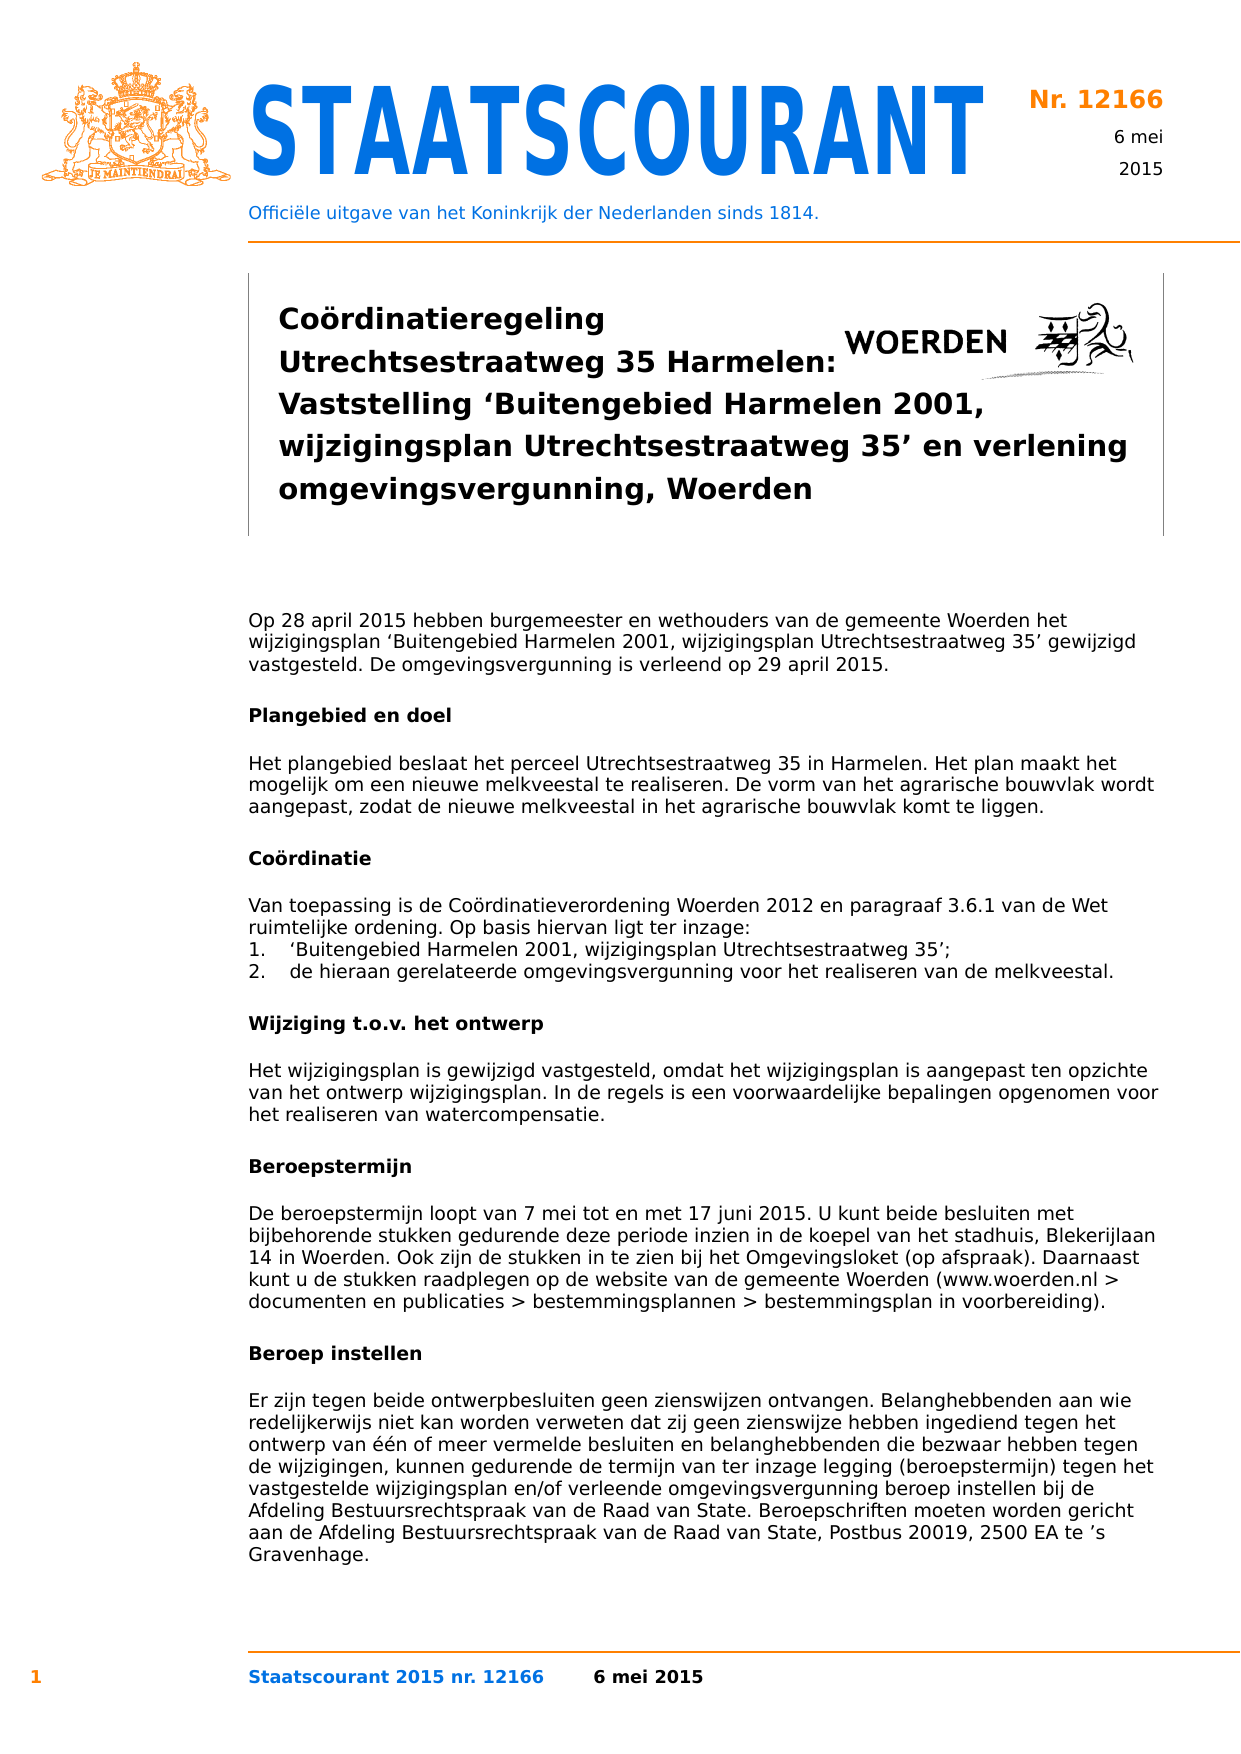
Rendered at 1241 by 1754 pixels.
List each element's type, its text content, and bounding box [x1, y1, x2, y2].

text 2. de hieraan gerelateerde omgevingsvergunning voor het realiseren van de melkveestal. [248, 961, 1163, 983]
table_cell 2015 [998, 153, 1240, 203]
table_header Nr. 12166 [998, 62, 1240, 121]
text Op 28 april 2015 hebben burgemeester en wethouders van de gemeente Woerden het wijzigingsplan ‘Buitengebied Harmelen 2001, wijzigingsplan Utrechtsestraatweg 35’ gewijzigd vastgesteld. De omgevingsvergunning is verleend op 29 april 2015. [248, 609, 1163, 675]
subtitle Coördinatieregeling Utrechtsestraatweg 35 Harmelen: Vaststelling ‘Buitengebied Harmelen 2001, wijzigingsplan Utrechtsestraatweg 35’ en verlening omgevingsvergunning, Woerden [249, 273, 1163, 536]
table_cell Officiële uitgave van het Koninkrijk der Nederlanden sinds 1814. [248, 203, 1240, 241]
text De beroepstermijn loopt van 7 mei tot en met 17 juni 2015. U kunt beide besluiten met bijbehorende stukken gedurende deze periode inzien in de koepel van het stadhuis, Blekerijlaan 14 in Woerden. Ook zijn de stukken in te zien bij het Omgevingsloket (op afspraak). Daarnaast kunt u de stukken raadplegen op de website van de gemeente Woerden (www.woerden.nl > documenten en publicaties > bestemmingsplannen > bestemmingsplan in voorbereiding). [248, 1203, 1163, 1313]
table_header [25, 62, 248, 241]
picture [844, 302, 1134, 380]
subtitle Beroep instellen [248, 1343, 1163, 1365]
text Het wijzigingsplan is gewijzigd vastgesteld, omdat het wijzigingsplan is aangepast ten opzichte van het ontwerp wijzigingsplan. In de regels is een voorwaardelijke bepalingen opgenomen voor het realiseren van watercompensatie. [248, 1060, 1163, 1126]
text Er zijn tegen beide ontwerpbesluiten geen zienswijzen ontvangen. Belanghebbenden aan wie redelijkerwijs niet kan worden verweten dat zij geen zienswijze hebben ingediend tegen het ontwerp van één of meer vermelde besluiten en belanghebbenden die bezwaar hebben tegen de wijzigingen, kunnen gedurende de termijn van ter inzage legging (beroepstermijn) tegen het vastgestelde wijzigingsplan en/of verleende omgevingsvergunning beroep instellen bij de Afdeling Bestuursrechtspraak van de Raad van State. Beroepschriften moeten worden gericht aan de Afdeling Bestuursrechtspraak van de Raad van State, Postbus 20019, 2500 EA te ’s Gravenhage. [248, 1390, 1163, 1566]
text Het plangebied beslaat het perceel Utrechtsestraatweg 35 in Harmelen. Het plan maakt het mogelijk om een nieuwe melkveestal te realiseren. De vorm van het agrarische bouwvlak wordt aangepast, zodat de nieuwe melkveestal in het agrarische bouwvlak komt te liggen. [248, 752, 1163, 818]
table_cell 6 mei [998, 121, 1240, 153]
table_header STAATSCOURANT [248, 62, 998, 203]
picture [41, 62, 231, 186]
subtitle Plangebied en doel [248, 705, 1163, 727]
text 1. ‘Buitengebied Harmelen 2001, wijzigingsplan Utrechtsestraatweg 35’; [248, 939, 1163, 961]
subtitle Wijziging t.o.v. het ontwerp [248, 1013, 1163, 1035]
subtitle Beroepstermijn [248, 1156, 1163, 1178]
subtitle Coördinatie [248, 848, 1163, 870]
text Van toepassing is de Coördinatieverordening Woerden 2012 en paragraaf 3.6.1 van de Wet ruimtelijke ordening. Op basis hiervan ligt ter inzage: [248, 895, 1163, 939]
